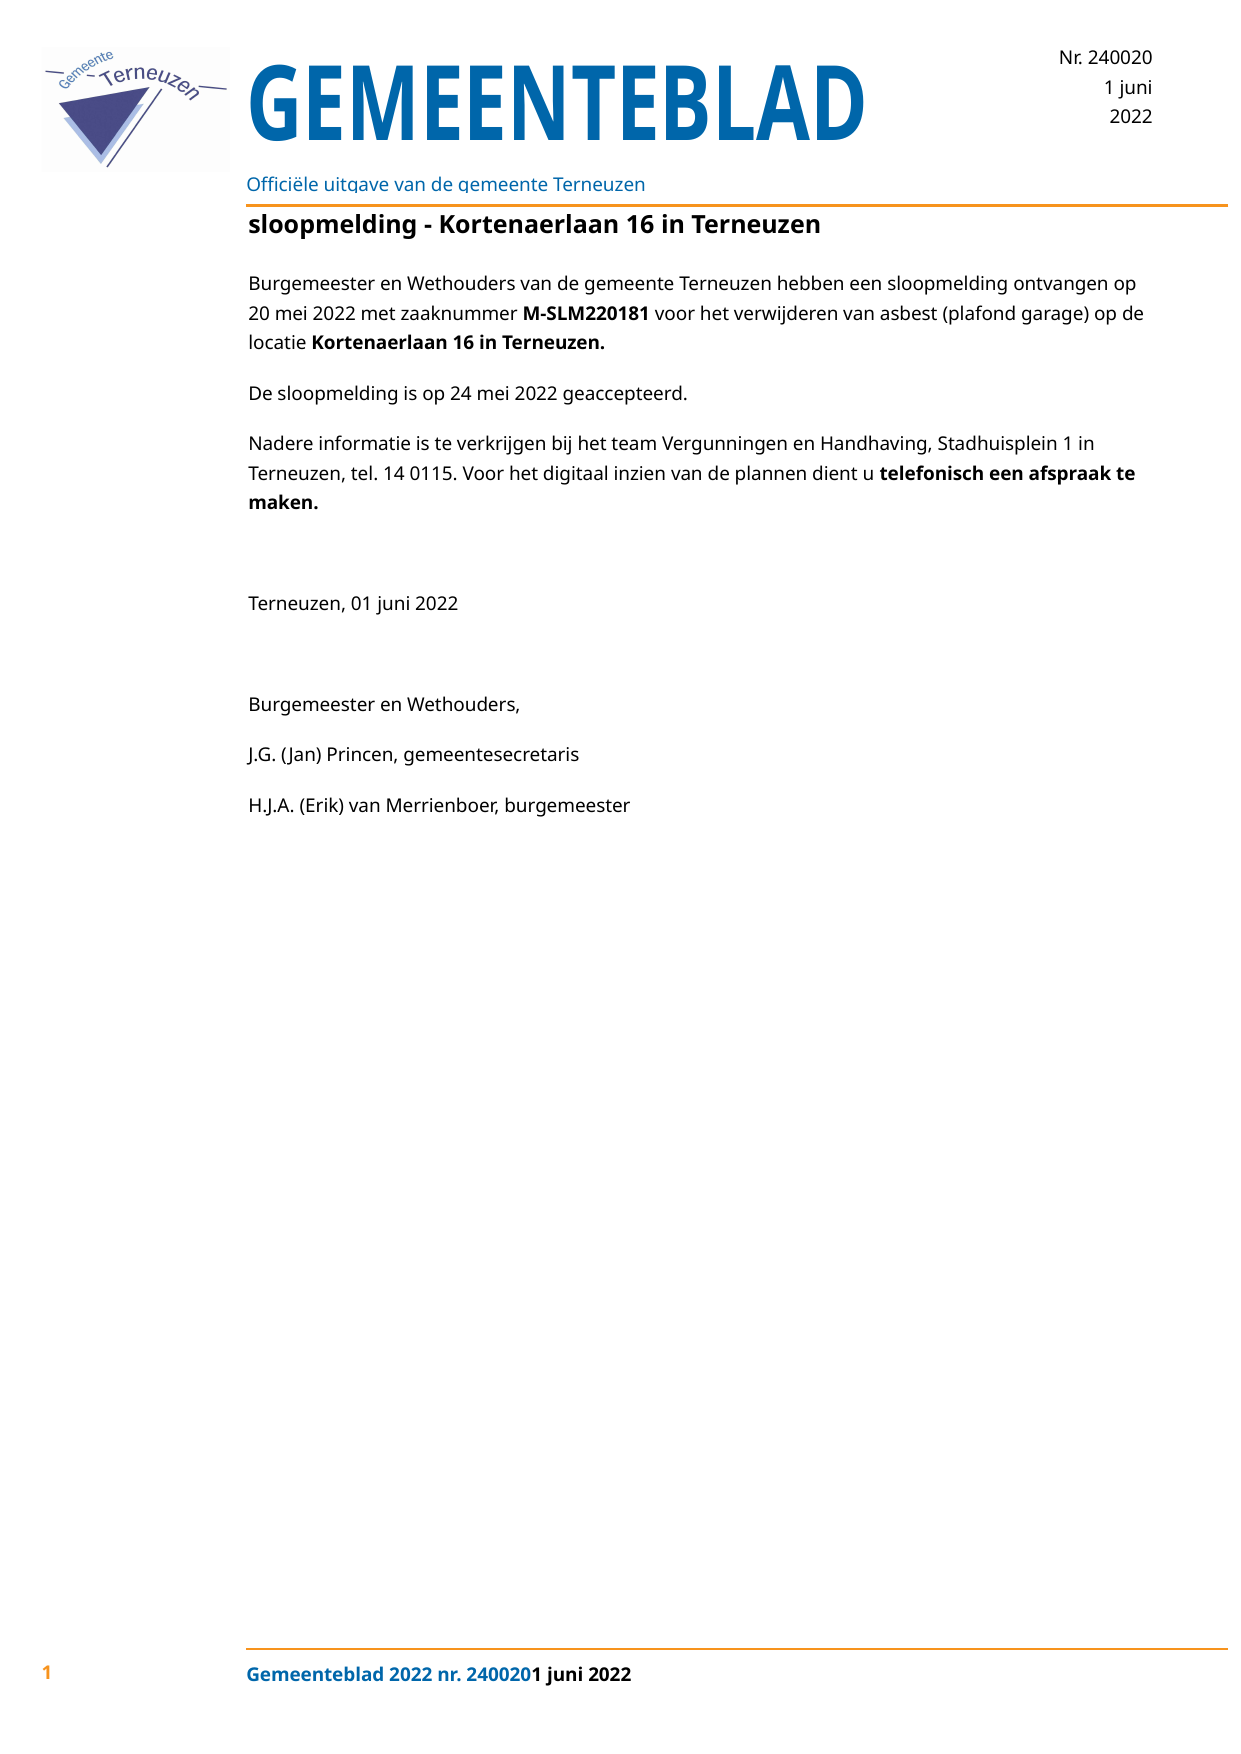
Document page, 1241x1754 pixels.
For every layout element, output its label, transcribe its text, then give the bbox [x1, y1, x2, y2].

picture [41, 47, 231, 172]
text De sloopmelding is op 24 mei 2022 geaccepteerd. [248, 380, 1152, 406]
text Burgemeester en Wethouders, [248, 691, 1152, 717]
text H.J.A. (Erik) van Merrienboer, burgemeester [248, 792, 1152, 818]
text J.G. (Jan) Princen, gemeentesecretaris [248, 742, 1152, 767]
text Burgemeester en Wethouders van de gemeente Terneuzen hebben een sloopmelding ontvangen op 20 mei 2022 met zaaknummer M-SLM220181 voor het verwijderen van asbest (plafond garage) op de locatie Kortenaerlaan 16 in Terneuzen. [248, 270, 1152, 355]
text sloopmelding - Kortenaerlaan 16 in Terneuzen [248, 207, 1152, 241]
text Terneuzen, 01 juni 2022 [248, 590, 1152, 616]
text Nadere informatie is te verkrijgen bij het team Vergunningen en Handhaving, Stadhuisplein 1 in Terneuzen, tel. 14 0115. Voor het digitaal inzien van de plannen dient u telefonisch een afspraak te maken. [248, 430, 1152, 515]
